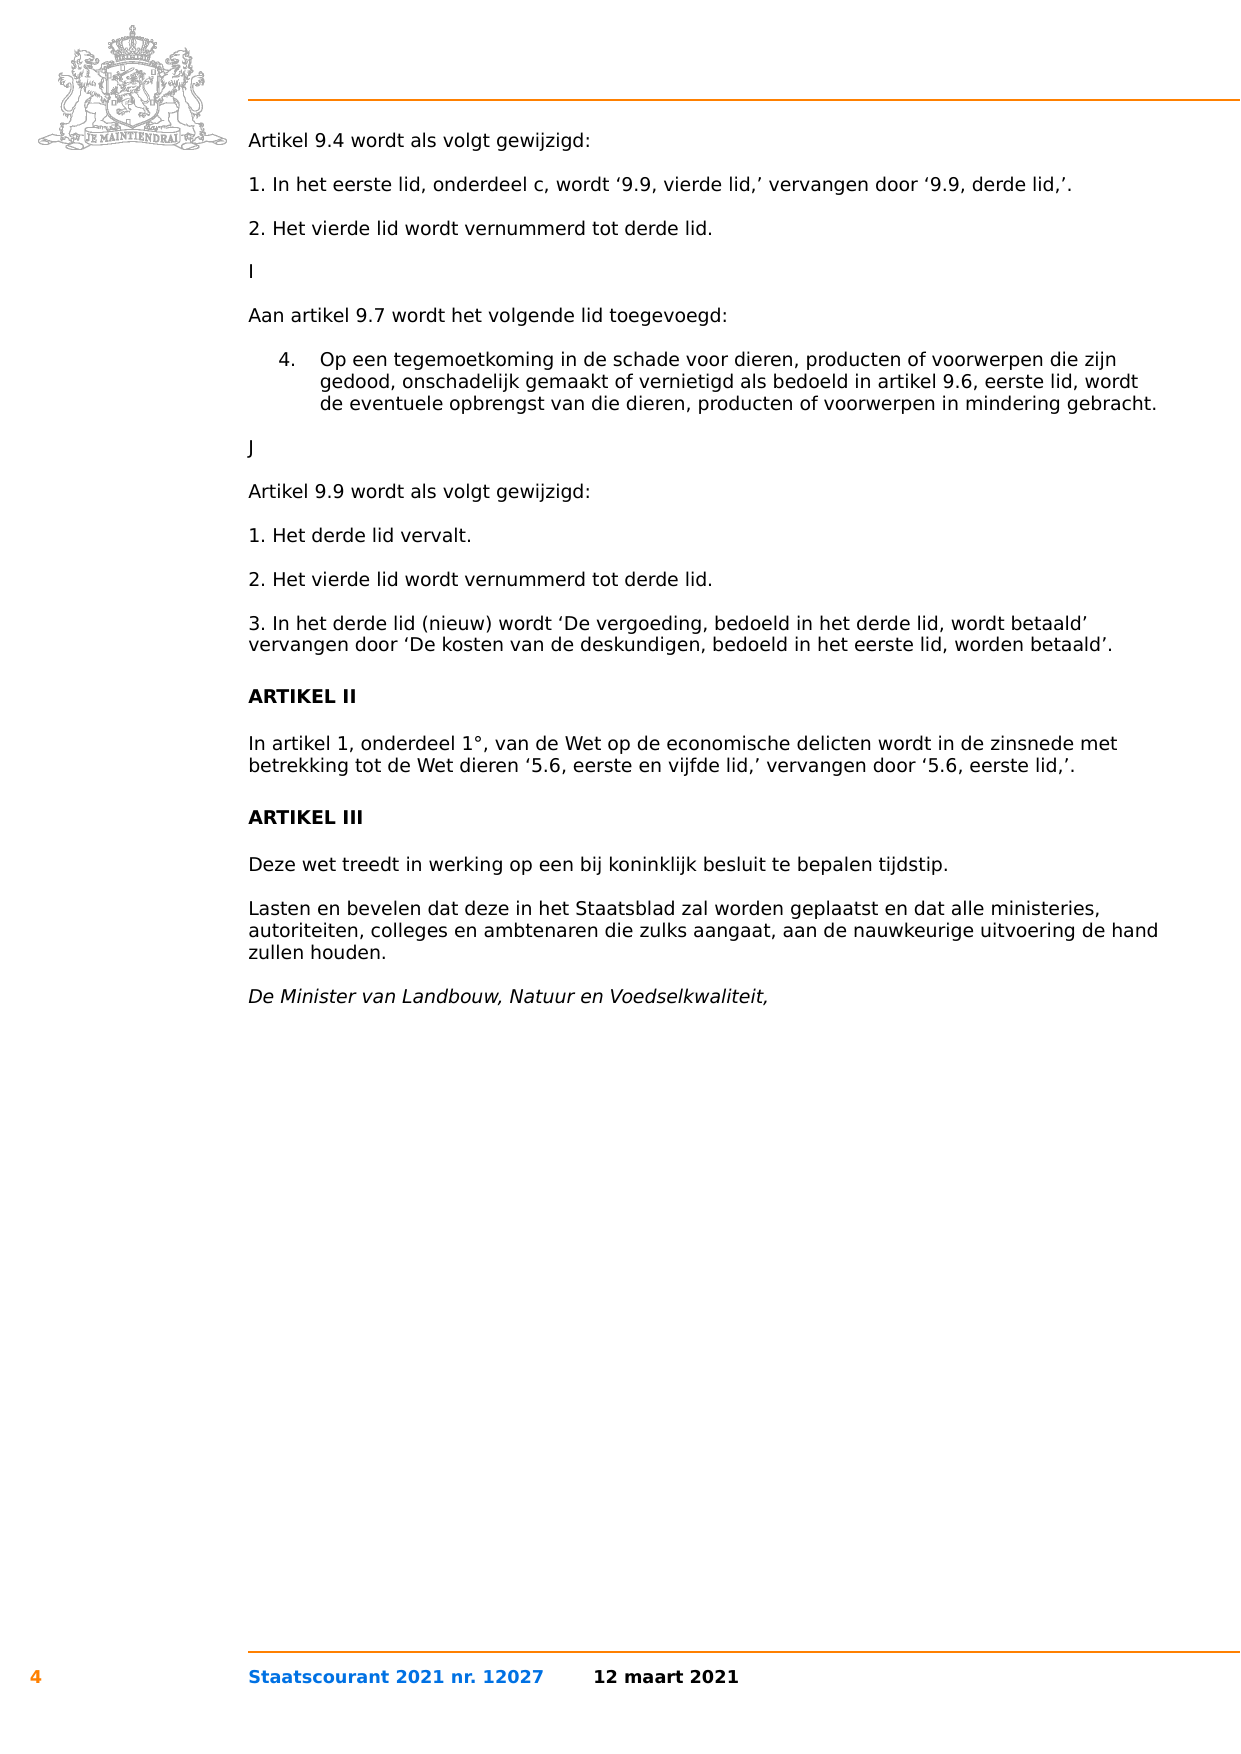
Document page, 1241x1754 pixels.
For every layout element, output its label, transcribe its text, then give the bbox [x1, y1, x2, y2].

text Lasten en bevelen dat deze in het Staatsblad zal worden geplaatst en dat alle ministeries, autoriteiten, colleges en ambtenaren die zulks aangaat, aan de nauwkeurige uitvoering de hand zullen houden. [248, 898, 1163, 964]
text Artikel 9.4 wordt als volgt gewijzigd: [248, 130, 1163, 152]
subtitle ARTIKEL III [248, 807, 1163, 829]
text 1. In het eerste lid, onderdeel c, wordt ‘9.9, vierde lid,’ vervangen door ‘9.9, derde lid,’. [248, 174, 1163, 196]
subtitle ARTIKEL II [248, 686, 1163, 708]
text Aan artikel 9.7 wordt het volgende lid toegevoegd: [248, 305, 1163, 327]
picture [38, 25, 227, 150]
text 2. Het vierde lid wordt vernummerd tot derde lid. [248, 568, 1163, 591]
text 3. In het derde lid (nieuw) wordt ‘De vergoeding, bedoeld in het derde lid, wordt betaald’ vervangen door ‘De kosten van de deskundigen, bedoeld in het eerste lid, worden betaald’. [248, 612, 1163, 656]
text 1. Het derde lid vervalt. [248, 525, 1163, 547]
text 2. Het vierde lid wordt vernummerd tot derde lid. [248, 218, 1163, 239]
text 4. Op een tegemoetkoming in de schade voor dieren, producten of voorwerpen die zijn gedood, onschadelijk gemaakt of vernietigd als bedoeld in artikel 9.6, eerste lid, wordt de eventuele opbrengst van die dieren, producten of voorwerpen in mindering gebracht. [278, 349, 1163, 415]
text J [248, 437, 1163, 459]
text I [248, 261, 1163, 283]
text Deze wet treedt in werking op een bij koninklijk besluit te bepalen tijdstip. [248, 854, 1163, 876]
text De Minister van Landbouw, Natuur en Voedselkwaliteit, [248, 986, 1163, 1008]
text In artikel 1, onderdeel 1°, van de Wet op de economische delicten wordt in de zinsnede met betrekking tot de Wet dieren ‘5.6, eerste en vijfde lid,’ vervangen door ‘5.6, eerste lid,’. [248, 733, 1163, 777]
text Artikel 9.9 wordt als volgt gewijzigd: [248, 481, 1163, 503]
